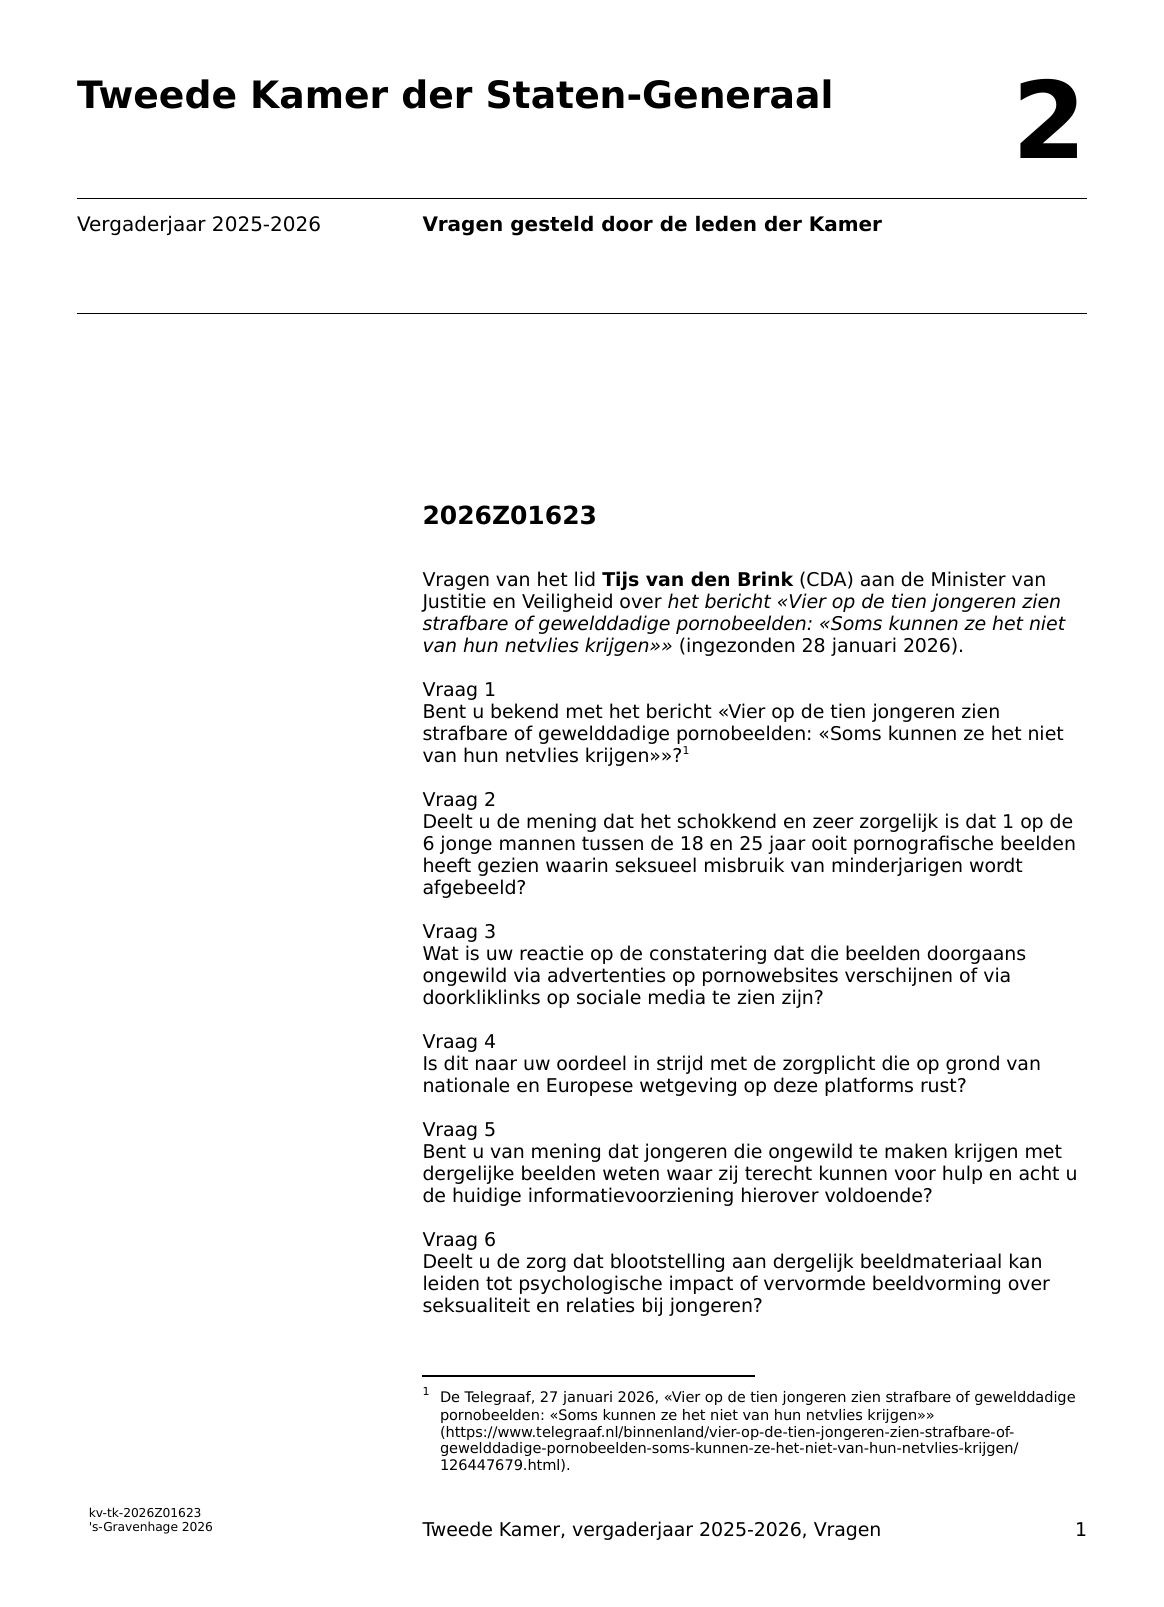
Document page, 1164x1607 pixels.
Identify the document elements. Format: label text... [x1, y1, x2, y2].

text Vraag 5 [422, 1119, 1087, 1141]
text Vraag 6 [422, 1229, 1087, 1251]
table_header 2 [886, 59, 1087, 198]
table_cell Vergaderjaar 2025-2026 [77, 199, 422, 313]
text Bent u van mening dat jongeren die ongewild te maken krijgen met dergelijke beelden weten waar zij terecht kunnen voor hulp en acht u de huidige informatievoorziening hierover voldoende? [422, 1141, 1087, 1207]
text kv-tk-2026Z01623 [88, 1506, 323, 1520]
text 's-Gravenhage 2026 [88, 1520, 323, 1534]
text Is dit naar uw oordeel in strijd met de zorgplicht die op grond van nationale en Europese wetgeving op deze platforms rust? [422, 1053, 1087, 1097]
text De Telegraaf, 27 januari 2026, «Vier op de tien jongeren zien strafbare of gewelddadige pornobeelden: «Soms kunnen ze het niet van hun netvlies krijgen»» (https://www.telegraaf.nl/binnenland/vier-op-de-tien-jongeren-zien-strafbare-of-gewelddadige-pornobeelden-soms-kunnen-ze-het-niet-van-hun-netvlies-krijgen/126447679.html). [422, 1385, 1087, 1474]
table_cell Vragen gesteld door de leden der Kamer [422, 199, 1087, 313]
text Vragen van het lid Tijs van den Brink (CDA) aan de Minister van Justitie en Veiligheid over het bericht «Vier op de tien jongeren zien strafbare of gewelddadige pornobeelden: «Soms kunnen ze het niet van hun netvlies krijgen»» (ingezonden 28 januari 2026). [422, 569, 1087, 657]
text Wat is uw reactie op de constatering dat die beelden doorgaans ongewild via advertenties op pornowebsites verschijnen of via doorkliklinks op sociale media te zien zijn? [422, 943, 1087, 1009]
text Vraag 3 [422, 921, 1087, 943]
table_header Tweede Kamer der Staten-Generaal [77, 59, 886, 198]
text 2026Z01623 [422, 501, 1087, 531]
text Vraag 4 [422, 1031, 1087, 1053]
text Vraag 2 [422, 789, 1087, 811]
text Bent u bekend met het bericht «Vier op de tien jongeren zien strafbare of gewelddadige pornobeelden: «Soms kunnen ze het niet van hun netvlies krijgen»»? [422, 701, 1087, 767]
text Deelt u de mening dat het schokkend en zeer zorgelijk is dat 1 op de 6 jonge mannen tussen de 18 en 25 jaar ooit pornografische beelden heeft gezien waarin seksueel misbruik van minderjarigen wordt afgebeeld? [422, 811, 1087, 899]
text Deelt u de zorg dat blootstelling aan dergelijk beeldmateriaal kan leiden tot psychologische impact of vervormde beeldvorming over seksualiteit en relaties bij jongeren? [422, 1251, 1087, 1317]
text Vraag 1 [422, 679, 1087, 701]
